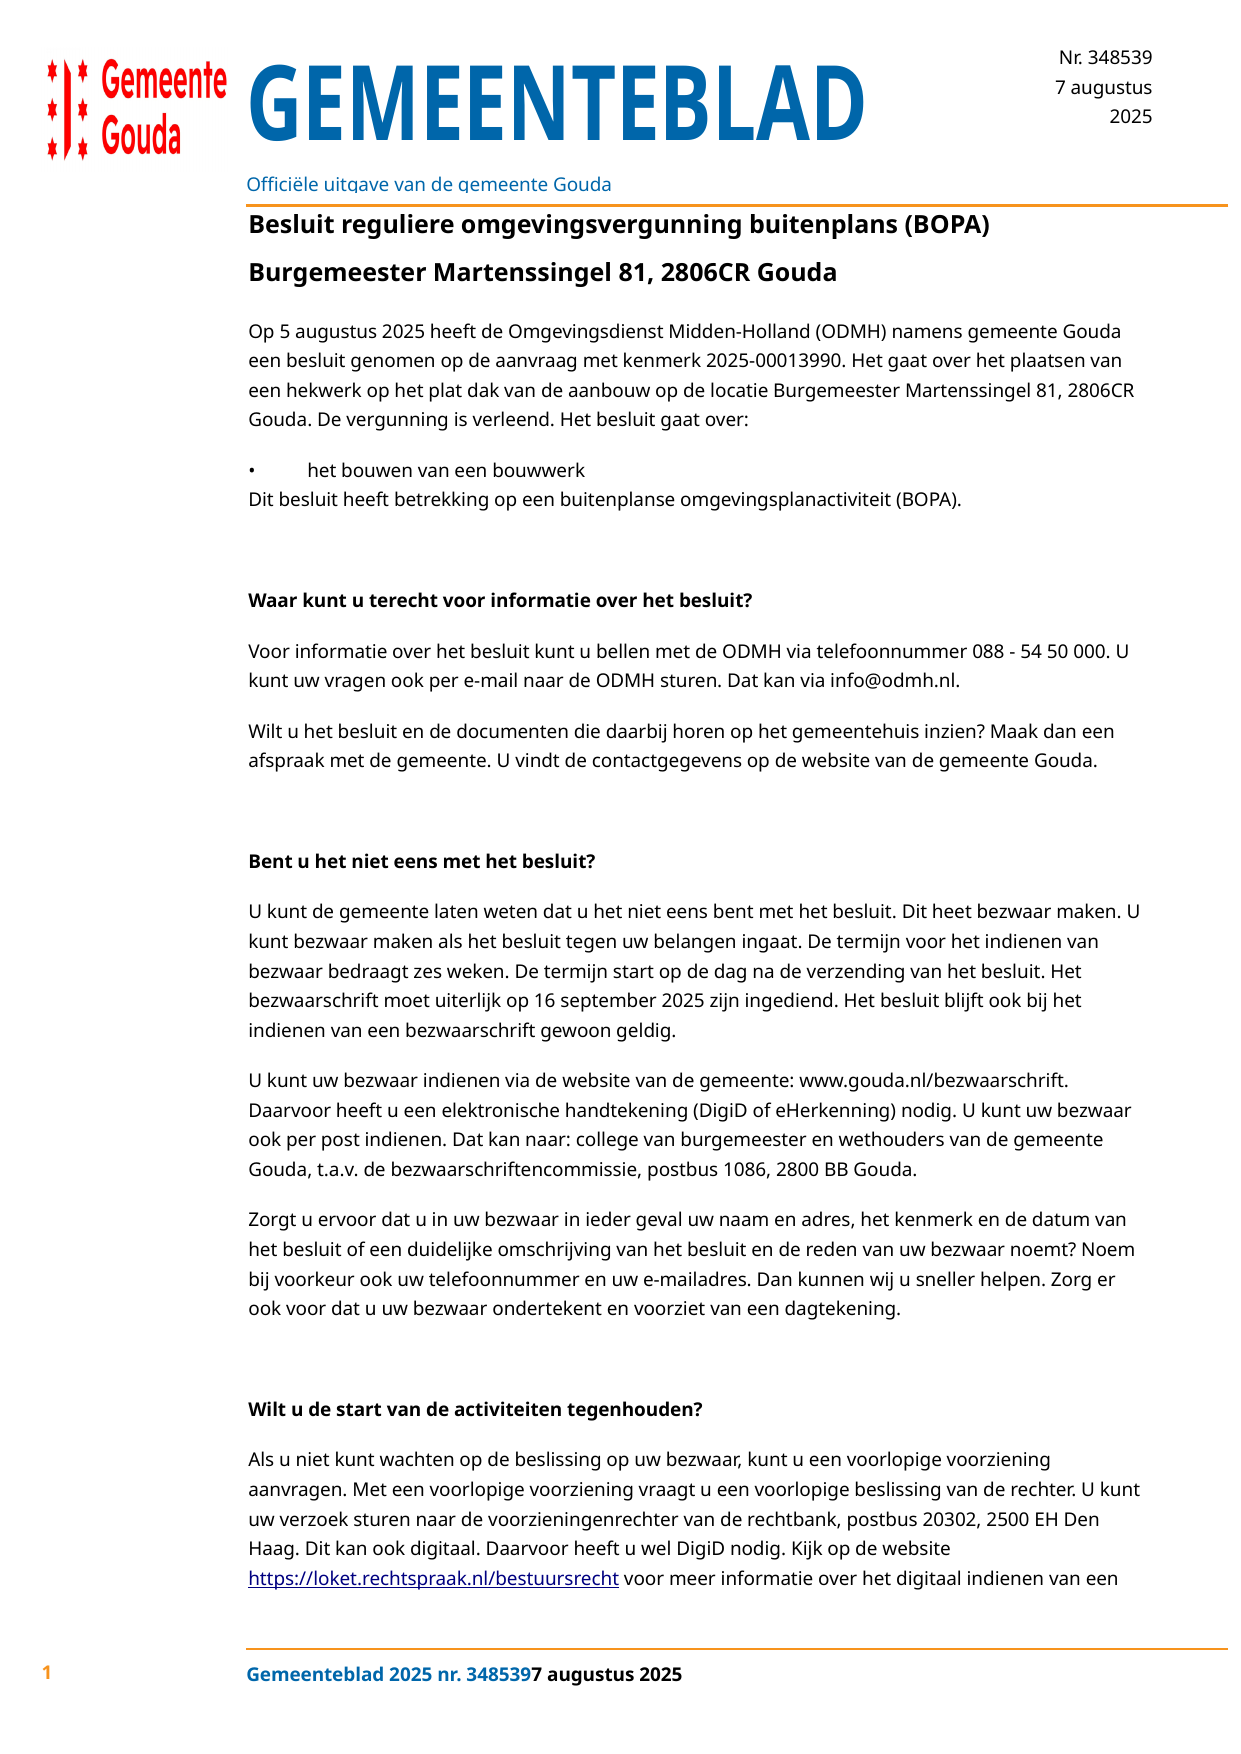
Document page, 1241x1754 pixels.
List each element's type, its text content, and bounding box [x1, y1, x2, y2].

text Als u niet kunt wachten op de beslissing op uw bezwaar, kunt u een voorlopige voorziening aanvragen. Met een voorlopige voorziening vraagt u een voorlopige beslissing van de rechter. U kunt uw verzoek sturen naar de voorzieningenrechter van de rechtbank, postbus 20302, 2500 EH Den Haag. Dit kan ook digitaal. Daarvoor heeft u wel DigiD nodig. Kijk op de website https://loket.rechtspraak.nl/bestuursrecht voor meer informatie over het digitaal indienen van een [248, 1447, 1152, 1591]
text Op 5 augustus 2025 heeft de Omgevingsdienst Midden-Holland (ODMH) namens gemeente Gouda een besluit genomen op de aanvraag met kenmerk 2025-00013990. Het gaat over het plaatsen van een hekwerk op het plat dak van de aanbouw op de locatie Burgemeester Martenssingel 81, 2806CR Gouda. De vergunning is verleend. Het besluit gaat over: [248, 318, 1152, 432]
picture [41, 47, 231, 172]
text Zorgt u ervoor dat u in uw bezwaar in ieder geval uw naam en adres, het kenmerk en de datum van het besluit of een duidelijke omschrijving van het besluit en de reden van uw bezwaar noemt? Noem bij voorkeur ook uw telefoonnummer en uw e-mailadres. Dan kunnen wij u sneller helpen. Zorg er ook voor dat u uw bezwaar ondertekent en voorziet van een dagtekening. [248, 1207, 1152, 1321]
text Wilt u het besluit en de documenten die daarbij horen op het gemeentehuis inzien? Maak dan een afspraak met de gemeente. U vindt de contactgegevens op de website van de gemeente Gouda. [248, 718, 1152, 773]
text Wilt u de start van de activiteiten tegenhouden? [248, 1396, 1152, 1422]
text Besluit reguliere omgevingsvergunning buitenplans (BOPA) Burgemeester Martenssingel 81, 2806CR Gouda [248, 207, 1152, 288]
text U kunt de gemeente laten weten dat u het niet eens bent met het besluit. Dit heet bezwaar maken. U kunt bezwaar maken als het besluit tegen uw belangen ingaat. De termijn voor het indienen van bezwaar bedraagt zes weken. De termijn start op de dag na de verzending van het besluit. Het bezwaarschrift moet uiterlijk op 16 september 2025 zijn ingediend. Het besluit blijft ook bij het indienen van een bezwaarschrift gewoon geldig. [248, 899, 1152, 1043]
text U kunt uw bezwaar indienen via de website van de gemeente: www.gouda.nl/bezwaarschrift. Daarvoor heeft u een elektronische handtekening (DigiD of eHerkenning) nodig. U kunt uw bezwaar ook per post indienen. Dat kan naar: college van burgemeester en wethouders van de gemeente Gouda, t.a.v. de bezwaarschriftencommissie, postbus 1086, 2800 BB Gouda. [248, 1067, 1152, 1182]
text Waar kunt u terecht voor informatie over het besluit? [248, 587, 1152, 613]
list het bouwen van een bouwwerk [248, 457, 1152, 483]
text Dit besluit heeft betrekking op een buitenplanse omgevingsplanactiviteit (BOPA). [248, 487, 1152, 512]
text Voor informatie over het besluit kunt u bellen met de ODMH via telefoonnummer 088 - 54 50 000. U kunt uw vragen ook per e-mail naar de ODMH sturen. Dat kan via info@odmh.nl. [248, 638, 1152, 693]
text Bent u het niet eens met het besluit? [248, 848, 1152, 874]
